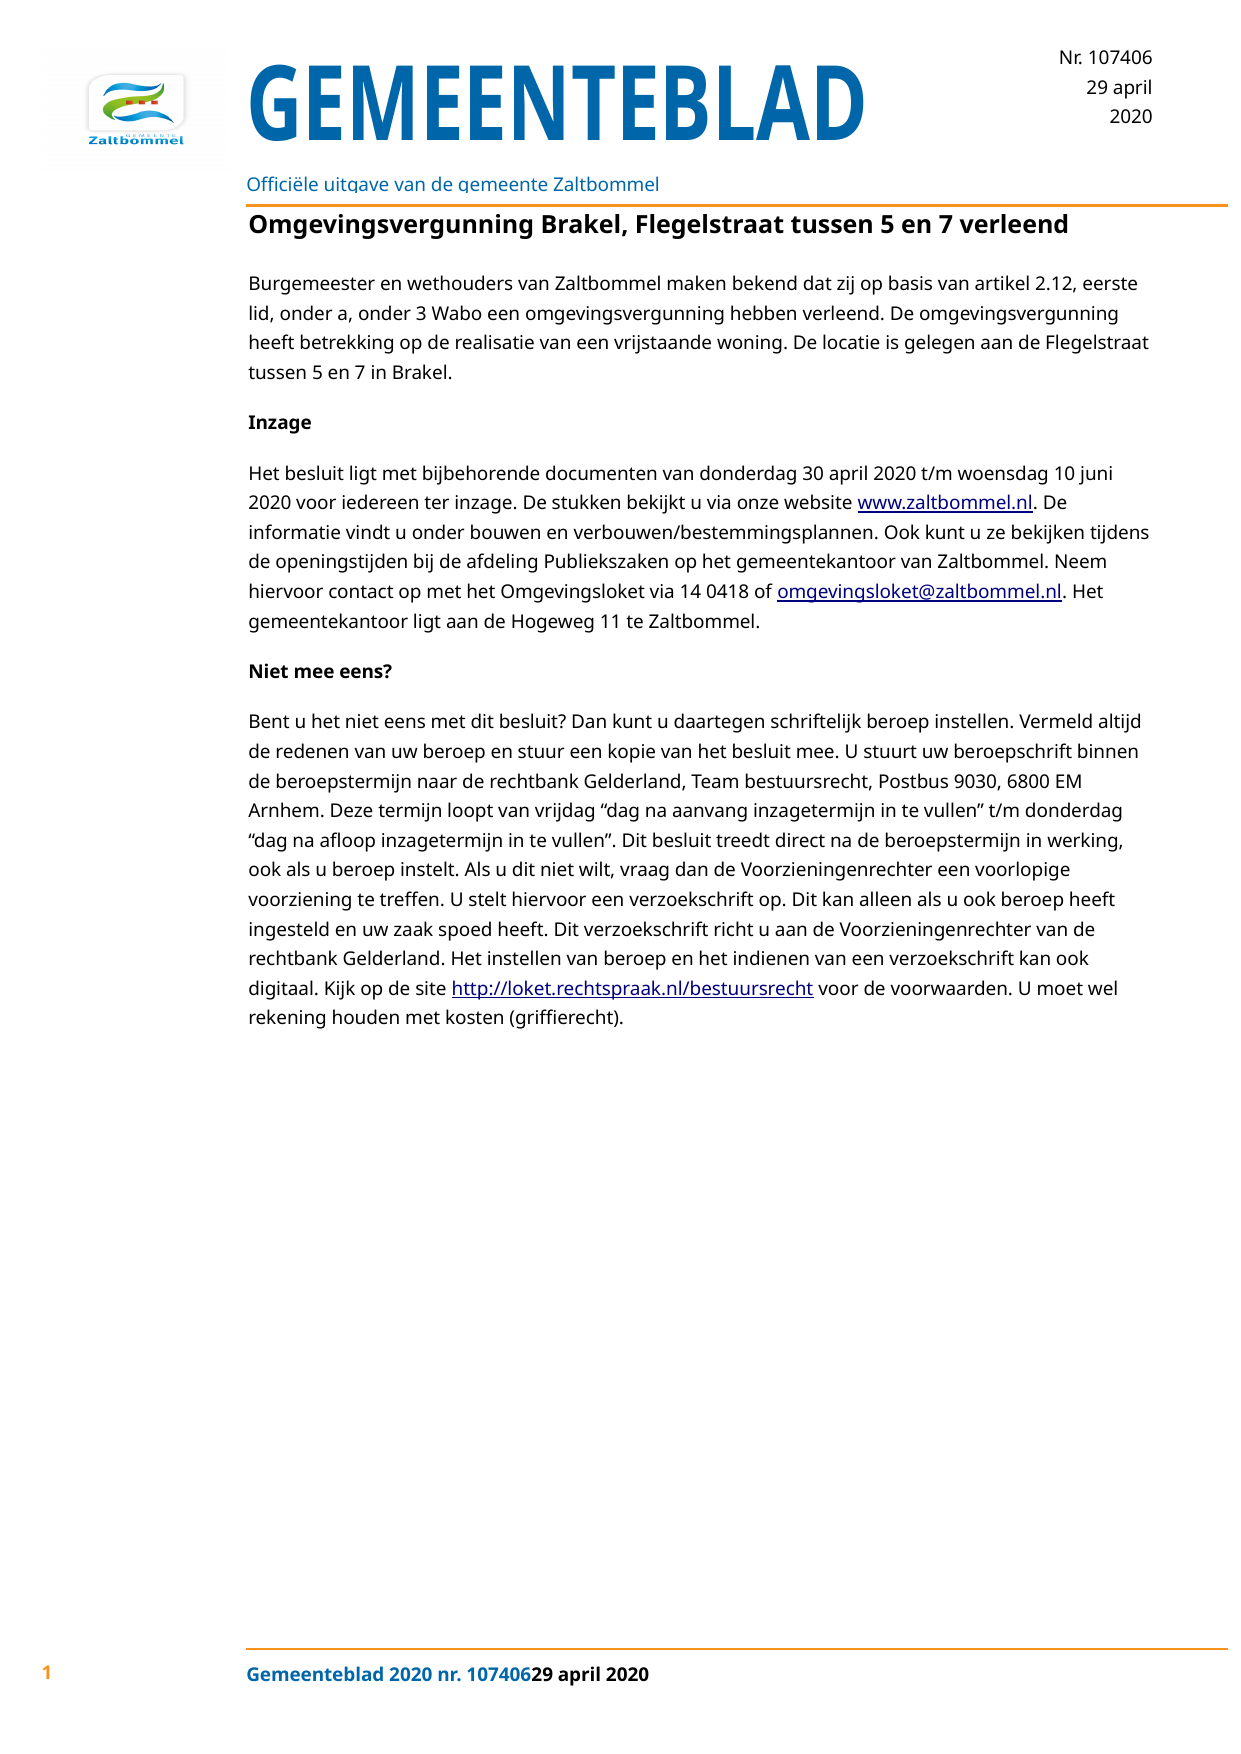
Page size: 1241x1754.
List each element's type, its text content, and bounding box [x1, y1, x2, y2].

text Inzage [248, 409, 1152, 435]
text Het besluit ligt met bijbehorende documenten van donderdag 30 april 2020 t/m woensdag 10 juni 2020 voor iedereen ter inzage. De stukken bekijkt u via onze website www.zaltbommel.nl. De informatie vindt u onder bouwen en verbouwen/bestemmingsplannen. Ook kunt u ze bekijken tijdens de openingstijden bij de afdeling Publiekszaken op het gemeentekantoor van Zaltbommel. Neem hiervoor contact op met het Omgevingsloket via 14 0418 of omgevingsloket@zaltbommel.nl. Het gemeentekantoor ligt aan de Hogeweg 11 te Zaltbommel. [248, 460, 1152, 633]
text Bent u het niet eens met dit besluit? Dan kunt u daartegen schriftelijk beroep instellen. Vermeld altijd de redenen van uw beroep en stuur een kopie van het besluit mee. U stuurt uw beroepschrift binnen de beroepstermijn naar de rechtbank Gelderland, Team bestuursrecht, Postbus 9030, 6800 EM Arnhem. Deze termijn loopt van vrijdag “dag na aanvang inzagetermijn in te vullen” t/m donderdag “dag na afloop inzagetermijn in te vullen”. Dit besluit treedt direct na de beroepstermijn in werking, ook als u beroep instelt. Als u dit niet wilt, vraag dan de Voorzieningenrechter een voorlopige voorziening te treffen. U stelt hiervoor een verzoekschrift op. Dit kan alleen als u ook beroep heeft ingesteld en uw zaak spoed heeft. Dit verzoekschrift richt u aan de Voorzieningenrechter van de rechtbank Gelderland. Het instellen van beroep en het indienen van een verzoekschrift kan ook digitaal. Kijk op de site http://loket.rechtspraak.nl/bestuursrecht voor de voorwaarden. U moet wel rekening houden met kosten (griffierecht). [248, 709, 1152, 1030]
text Niet mee eens? [248, 658, 1152, 684]
text Burgemeester en wethouders van Zaltbommel maken bekend dat zij op basis van artikel 2.12, eerste lid, onder a, onder 3 Wabo een omgevingsvergunning hebben verleend. De omgevingsvergunning heeft betrekking op de realisatie van een vrijstaande woning. De locatie is gelegen aan de Flegelstraat tussen 5 en 7 in Brakel. [248, 270, 1152, 385]
text Omgevingsvergunning Brakel, Flegelstraat tussen 5 en 7 verleend [248, 207, 1152, 241]
picture [41, 47, 231, 172]
